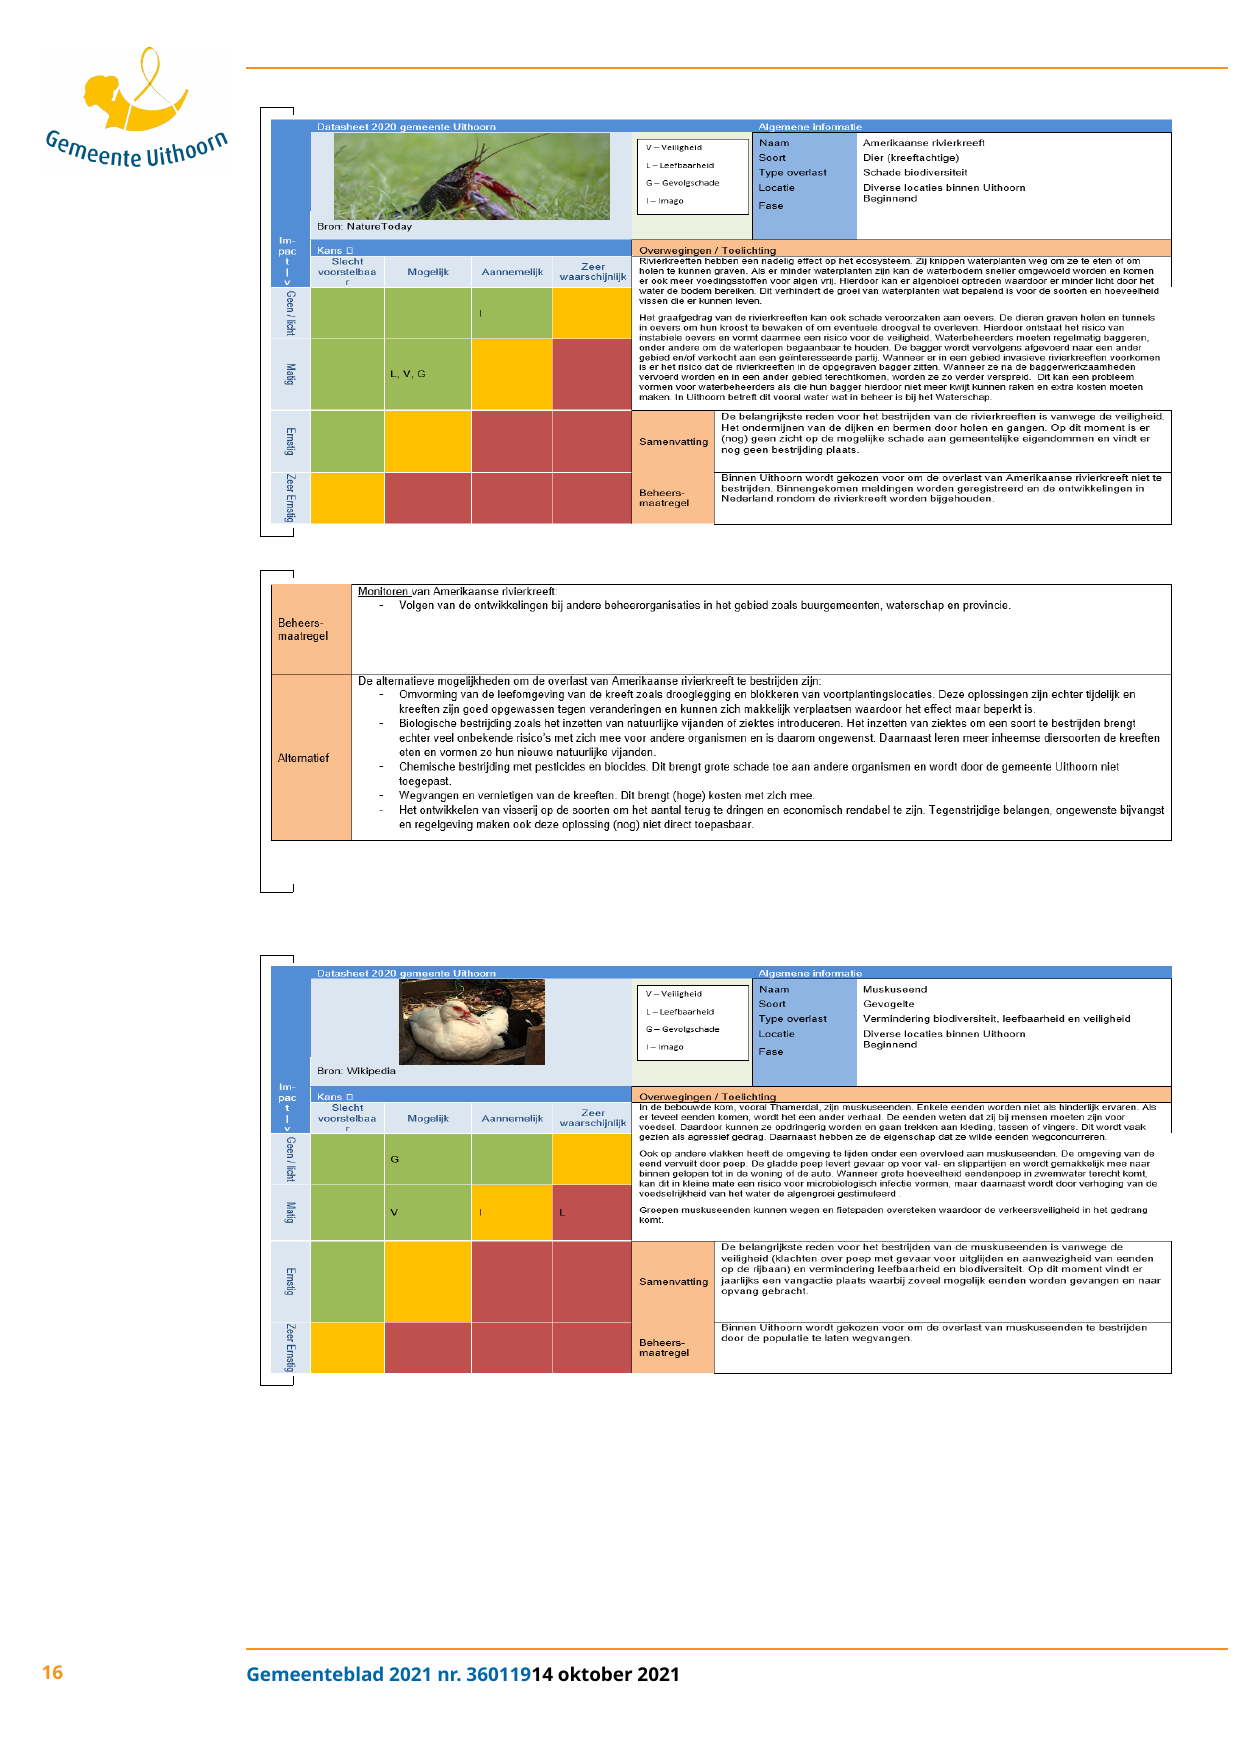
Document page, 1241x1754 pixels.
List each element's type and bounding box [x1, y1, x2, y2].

picture [268, 578, 1173, 884]
picture [268, 115, 1173, 528]
picture [268, 963, 1173, 1376]
picture [41, 47, 231, 172]
